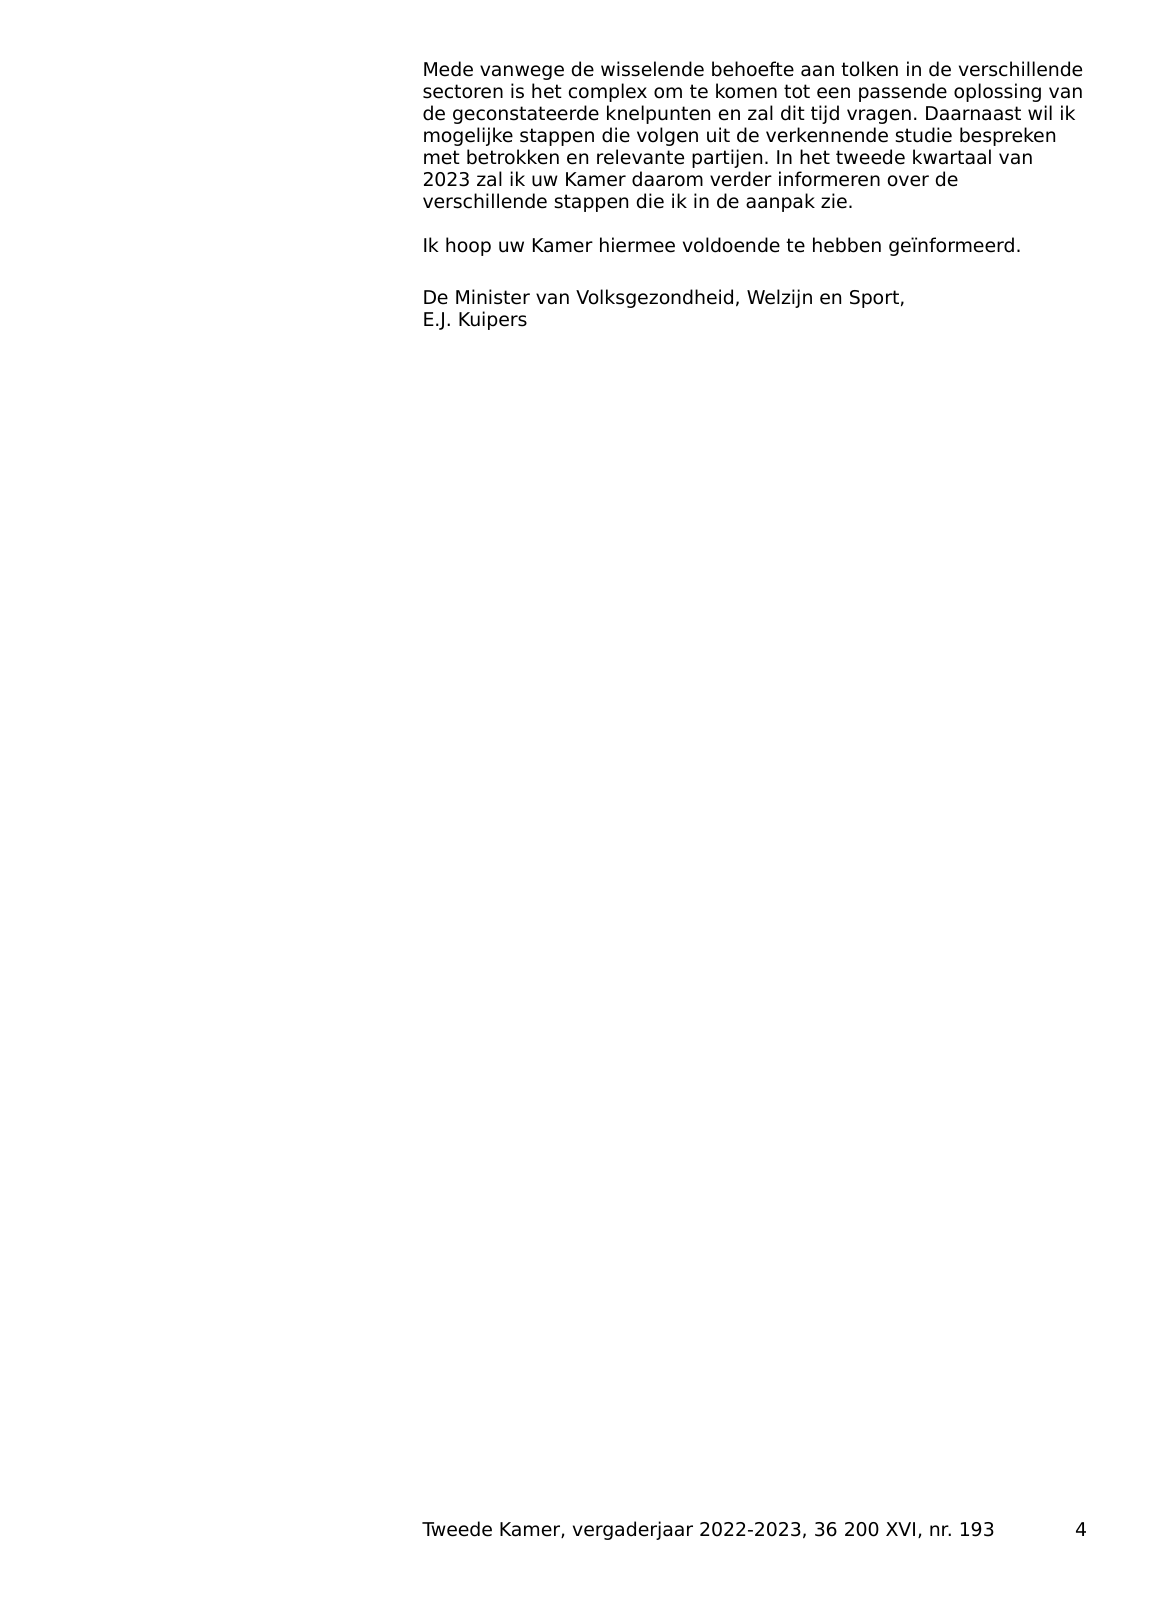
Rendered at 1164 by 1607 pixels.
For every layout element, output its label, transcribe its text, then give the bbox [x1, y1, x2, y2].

text Mede vanwege de wisselende behoefte aan tolken in de verschillende sectoren is het complex om te komen tot een passende oplossing van de geconstateerde knelpunten en zal dit tijd vragen. Daarnaast wil ik mogelijke stappen die volgen uit de verkennende studie bespreken met betrokken en relevante partijen. In het tweede kwartaal van 2023 zal ik uw Kamer daarom verder informeren over de verschillende stappen die ik in de aanpak zie. [422, 59, 1087, 213]
text De Minister van Volksgezondheid, Welzijn en Sport, E.J. Kuipers [422, 287, 1087, 331]
text Ik hoop uw Kamer hiermee voldoende te hebben geïnformeerd. [422, 235, 1087, 257]
